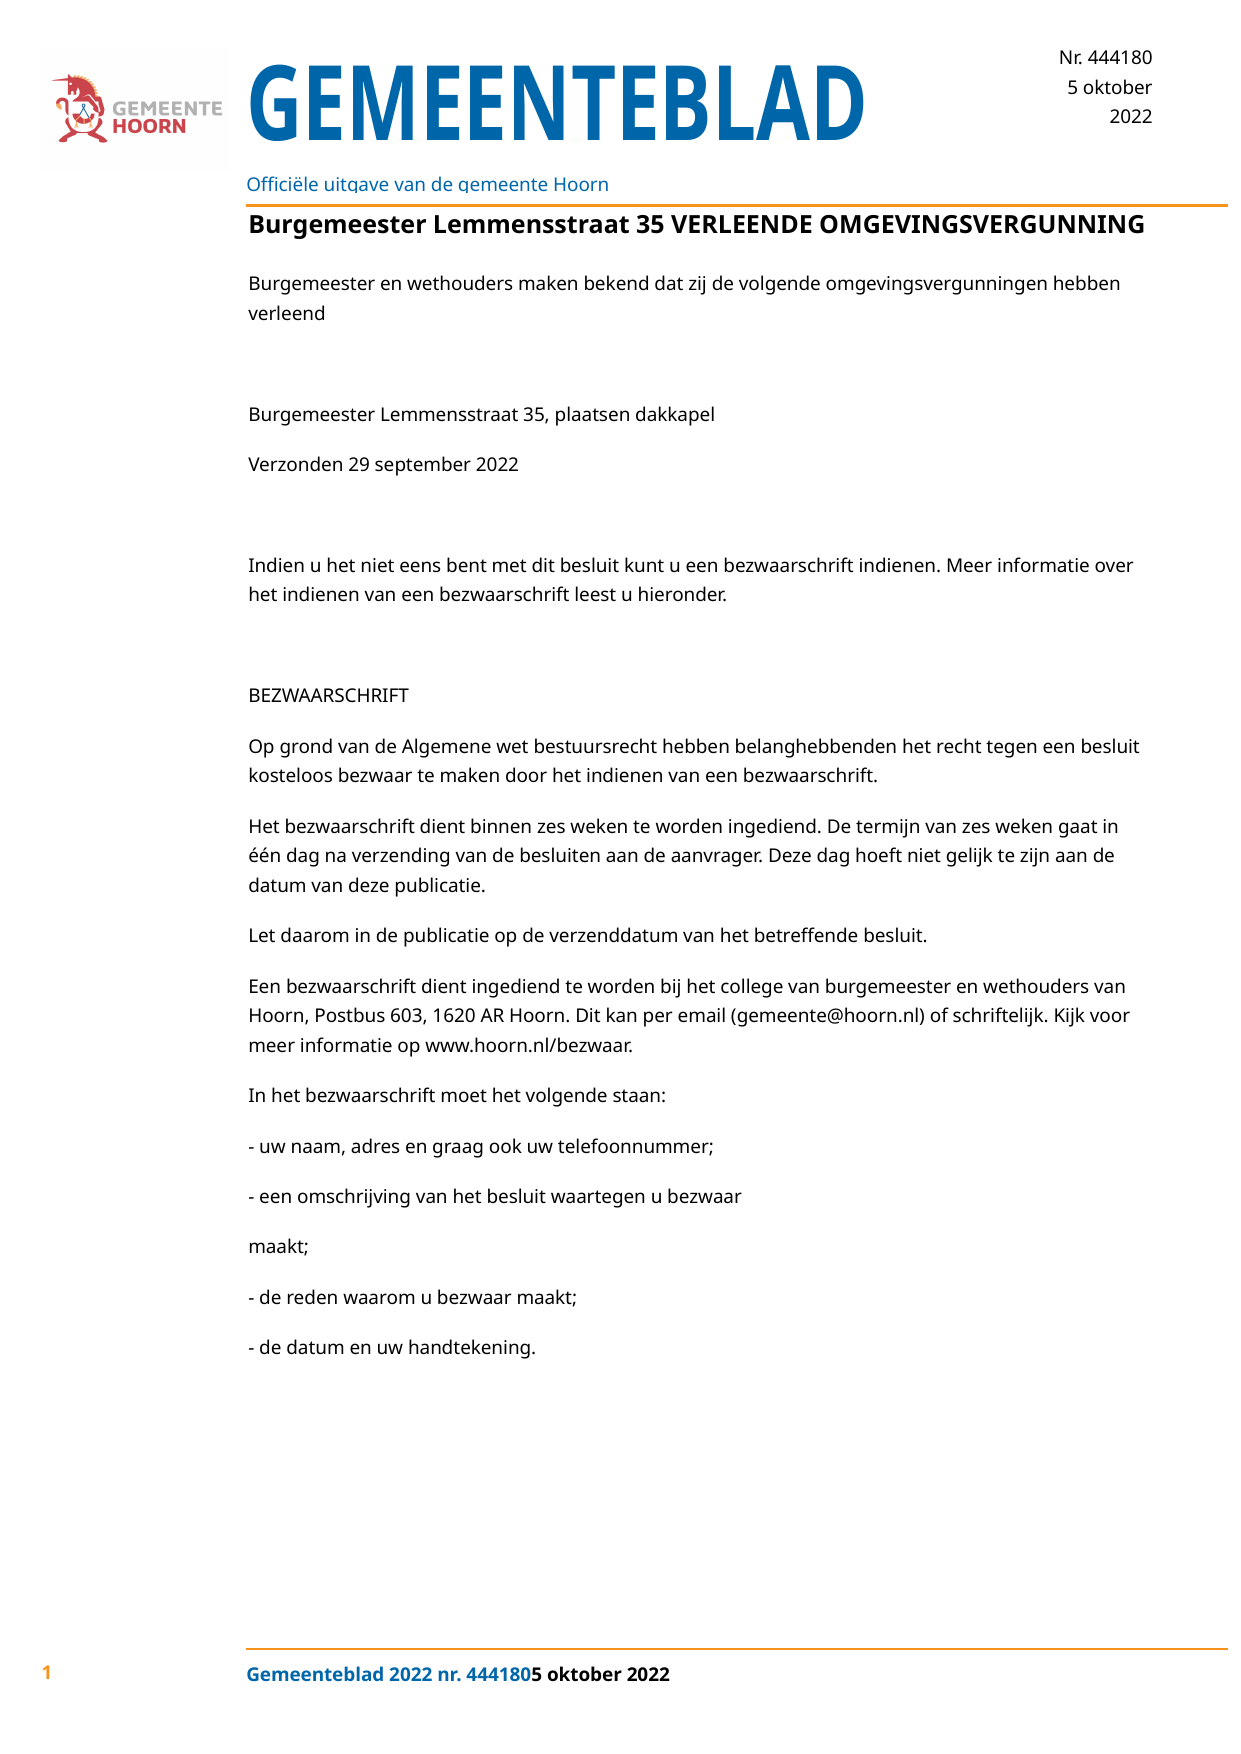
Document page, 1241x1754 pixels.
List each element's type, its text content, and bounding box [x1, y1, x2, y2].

text Indien u het niet eens bent met dit besluit kunt u een bezwaarschrift indienen. Meer informatie over het indienen van een bezwaarschrift leest u hieronder. [248, 552, 1152, 607]
text Verzonden 29 september 2022 [248, 451, 1152, 477]
text - uw naam, adres en graag ook uw telefoonnummer; [248, 1133, 1152, 1158]
text Let daarom in de publicatie op de verzenddatum van het betreffende besluit. [248, 922, 1152, 948]
text Burgemeester Lemmensstraat 35 VERLEENDE OMGEVINGSVERGUNNING [248, 207, 1152, 241]
text Burgemeester en wethouders maken bekend dat zij de volgende omgevingsvergunningen hebben verleend [248, 270, 1152, 326]
text Het bezwaarschrift dient binnen zes weken te worden ingediend. De termijn van zes weken gaat in één dag na verzending van de besluiten aan de aanvrager. Deze dag hoeft niet gelijk te zijn aan de datum van deze publicatie. [248, 813, 1152, 898]
picture [41, 47, 231, 172]
text - de datum en uw handtekening. [248, 1334, 1152, 1360]
text maakt; [248, 1234, 1152, 1259]
text In het bezwaarschrift moet het volgende staan: [248, 1082, 1152, 1108]
text Op grond van de Algemene wet bestuursrecht hebben belanghebbenden het recht tegen een besluit kosteloos bezwaar te maken door het indienen van een bezwaarschrift. [248, 733, 1152, 788]
text BEZWAARSCHRIFT [248, 682, 1152, 708]
text - de reden waarom u bezwaar maakt; [248, 1284, 1152, 1310]
text - een omschrijving van het besluit waartegen u bezwaar [248, 1183, 1152, 1209]
text Een bezwaarschrift dient ingediend te worden bij het college van burgemeester en wethouders van Hoorn, Postbus 603, 1620 AR Hoorn. Dit kan per email (gemeente@hoorn.nl) of schriftelijk. Kijk voor meer informatie op www.hoorn.nl/bezwaar. [248, 973, 1152, 1058]
text Burgemeester Lemmensstraat 35, plaatsen dakkapel [248, 401, 1152, 426]
